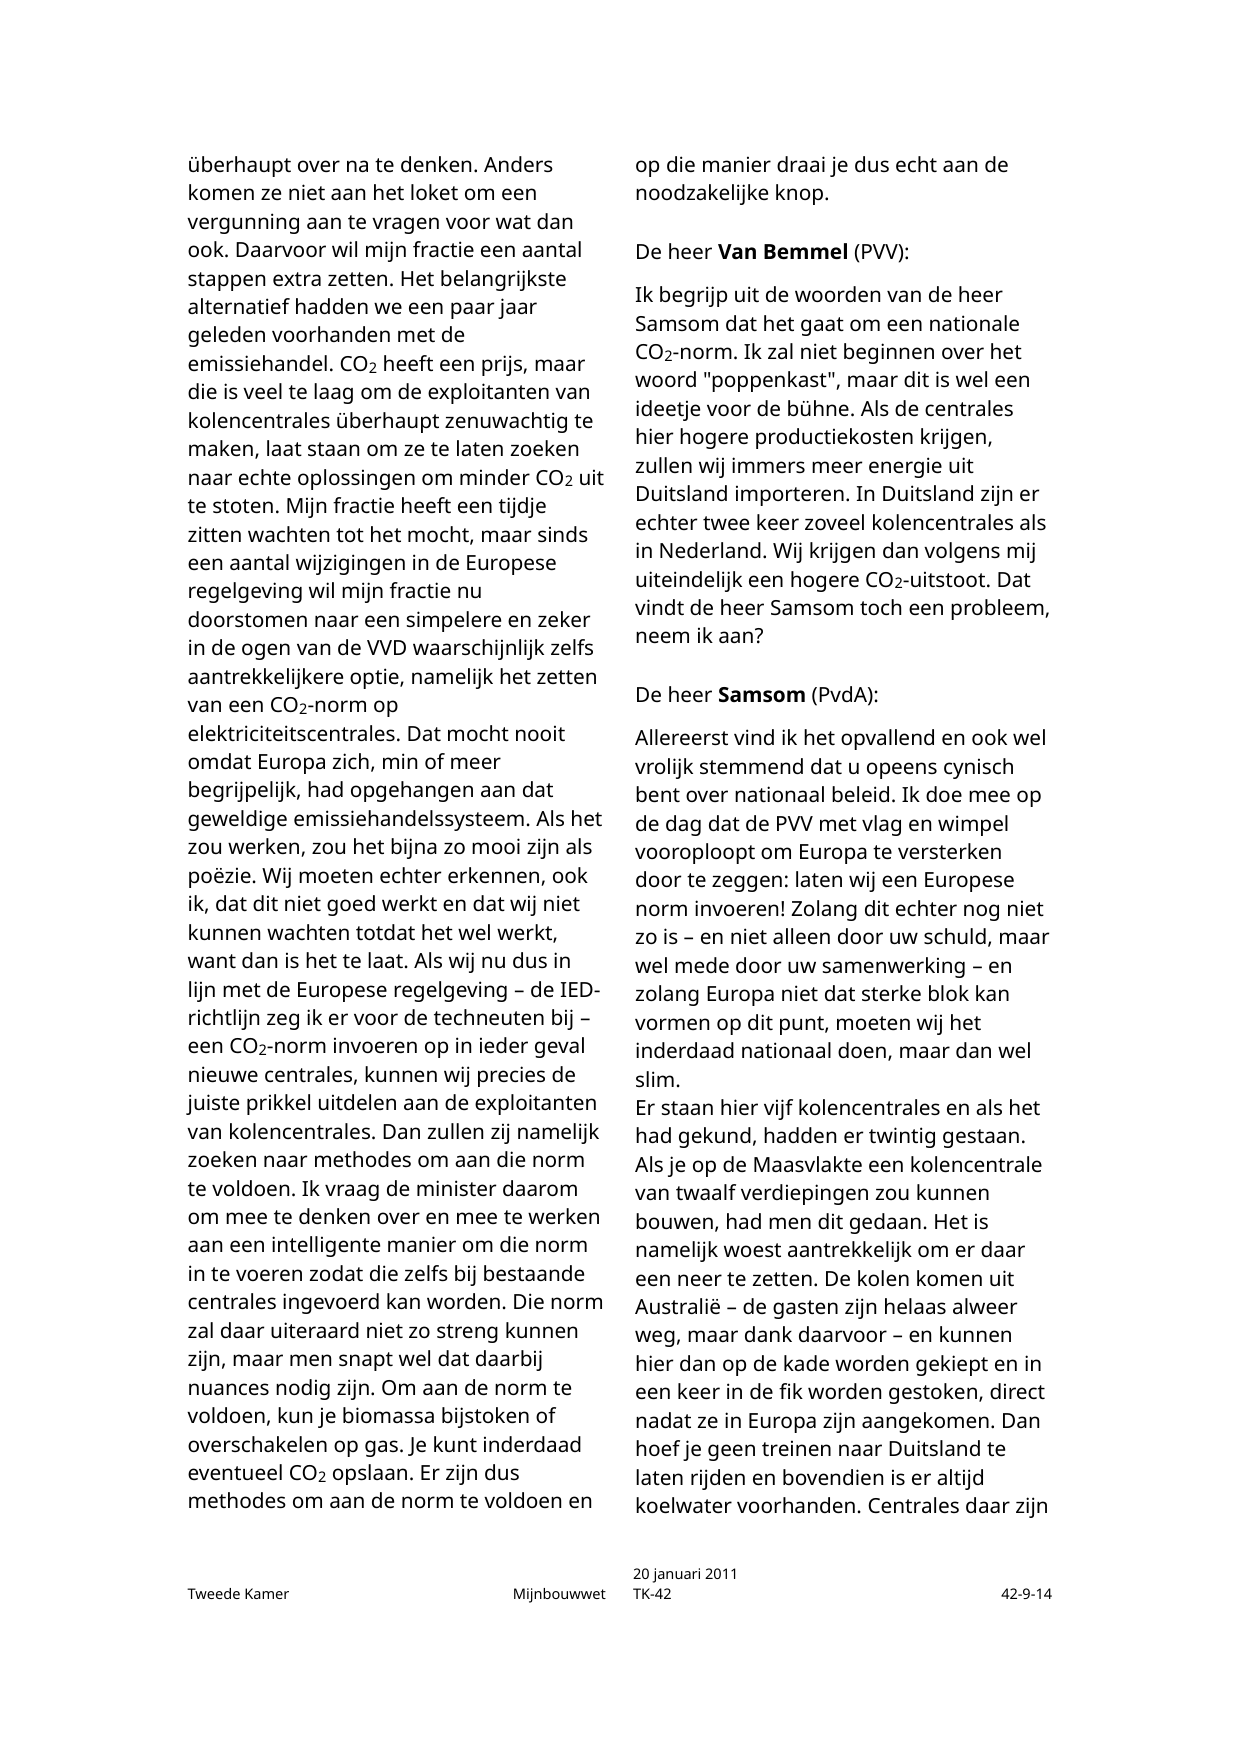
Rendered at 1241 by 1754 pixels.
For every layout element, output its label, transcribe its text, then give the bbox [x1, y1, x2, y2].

text op die manier draai je dus echt aan de noodzakelijke knop. [635, 150, 1053, 207]
text Ik begrijp uit de woorden van de heer Samsom dat het gaat om een nationale CO2-norm. Ik zal niet beginnen over het woord "poppenkast", maar dit is wel een ideetje voor de bühne. Als de centrales hier hogere productiekosten krijgen, zullen wij immers meer energie uit Duitsland importeren. In Duitsland zijn er echter twee keer zoveel kolencentrales als in Nederland. Wij krijgen dan volgens mij uiteindelijk een hogere CO2-uitstoot. Dat vindt de heer Samsom toch een probleem, neem ik aan? [635, 280, 1053, 650]
text Allereerst vind ik het opvallend en ook wel vrolijk stemmend dat u opeens cynisch bent over nationaal beleid. Ik doe mee op de dag dat de PVV met vlag en wimpel vooroploopt om Europa te versterken door te zeggen: laten wij een Europese norm invoeren! Zolang dit echter nog niet zo is – en niet alleen door uw schuld, maar wel mede door uw samenwerking – en zolang Europa niet dat sterke blok kan vormen op dit punt, moeten wij het inderdaad nationaal doen, maar dan wel slim. [635, 723, 1053, 1093]
text Er staan hier vijf kolencentrales en als het had gekund, hadden er twintig gestaan. Als je op de Maasvlakte een kolencentrale van twaalf verdiepingen zou kunnen bouwen, had men dit gedaan. Het is namelijk woest aantrekkelijk om er daar een neer te zetten. De kolen komen uit Australië – de gasten zijn helaas alweer weg, maar dank daarvoor – en kunnen hier dan op de kade worden gekiept en in een keer in de fik worden gestoken, direct nadat ze in Europa zijn aangekomen. Dan hoef je geen treinen naar Duitsland te laten rijden en bovendien is er altijd koelwater voorhanden. Centrales daar zijn [635, 1093, 1053, 1520]
text überhaupt over na te denken. Anders komen ze niet aan het loket om een vergunning aan te vragen voor wat dan ook. Daarvoor wil mijn fractie een aantal stappen extra zetten. Het belangrijkste alternatief hadden we een paar jaar geleden voorhanden met de emissiehandel. CO2 heeft een prijs, maar die is veel te laag om de exploitanten van kolencentrales überhaupt zenuwachtig te maken, laat staan om ze te laten zoeken naar echte oplossingen om minder CO2 uit te stoten. Mijn fractie heeft een tijdje zitten wachten tot het mocht, maar sinds een aantal wijzigingen in de Europese regelgeving wil mijn fractie nu doorstomen naar een simpelere en zeker in de ogen van de VVD waarschijnlijk zelfs aantrekkelijkere optie, namelijk het zetten van een CO2-norm op elektriciteitscentrales. Dat mocht nooit omdat Europa zich, min of meer begrijpelijk, had opgehangen aan dat geweldige emissiehandelssysteem. Als het zou werken, zou het bijna zo mooi zijn als poëzie. Wij moeten echter erkennen, ook ik, dat dit niet goed werkt en dat wij niet kunnen wachten totdat het wel werkt, want dan is het te laat. Als wij nu dus in lijn met de Europese regelgeving – de IED-richtlijn zeg ik er voor de techneuten bij – een CO2-norm invoeren op in ieder geval nieuwe centrales, kunnen wij precies de juiste prikkel uitdelen aan de exploitanten van kolencentrales. Dan zullen zij namelijk zoeken naar methodes om aan die norm te voldoen. Ik vraag de minister daarom om mee te denken over en mee te werken aan een intelligente manier om die norm in te voeren zodat die zelfs bij bestaande centrales ingevoerd kan worden. Die norm zal daar uiteraard niet zo streng kunnen zijn, maar men snapt wel dat daarbij nuances nodig zijn. Om aan de norm te voldoen, kun je biomassa bijstoken of overschakelen op gas. Je kunt inderdaad eventueel CO2 opslaan. Er zijn dus methodes om aan de norm te voldoen en [187, 150, 605, 1515]
text De heer Samsom (PvdA): [635, 680, 1053, 708]
text De heer Van Bemmel (PVV): [635, 237, 1053, 265]
